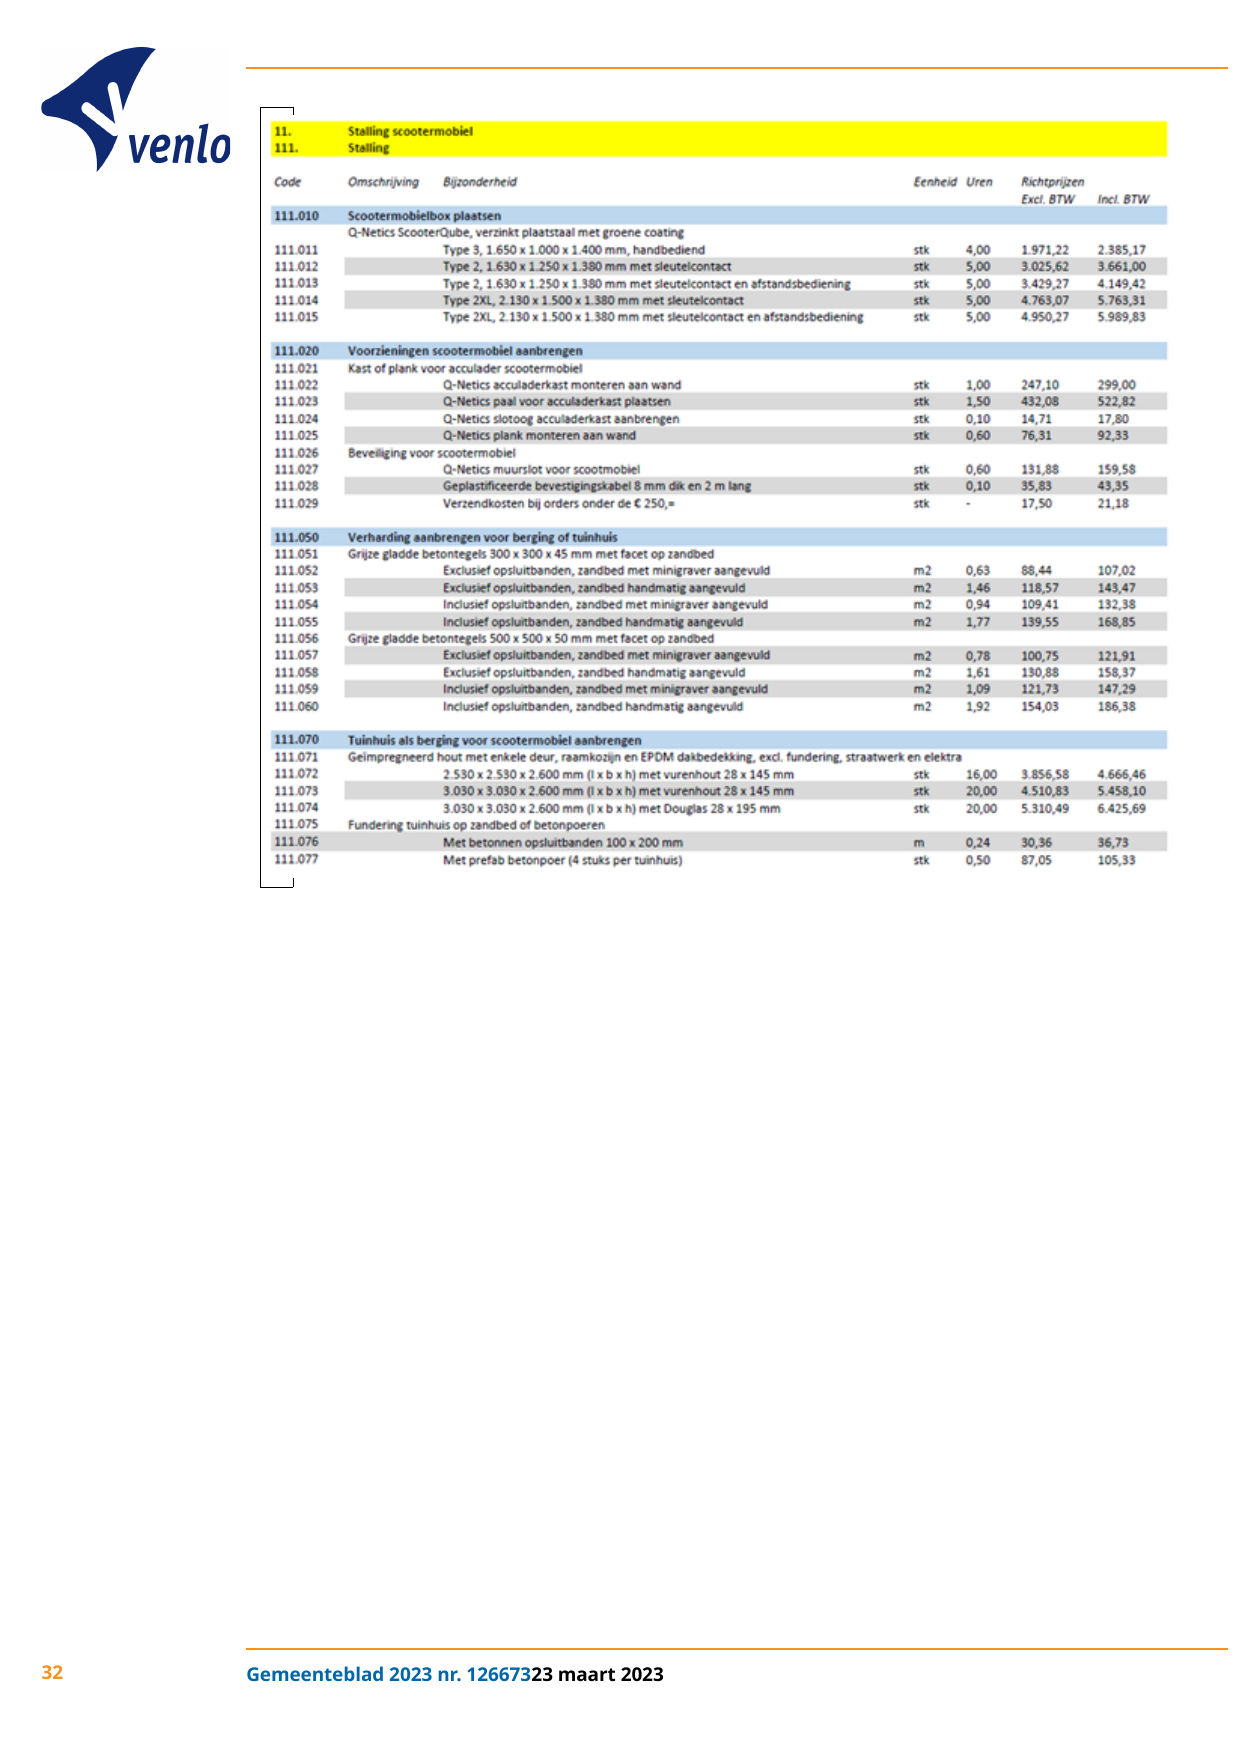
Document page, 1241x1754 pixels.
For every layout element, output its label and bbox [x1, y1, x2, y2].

picture [268, 115, 1173, 878]
picture [41, 47, 231, 172]
